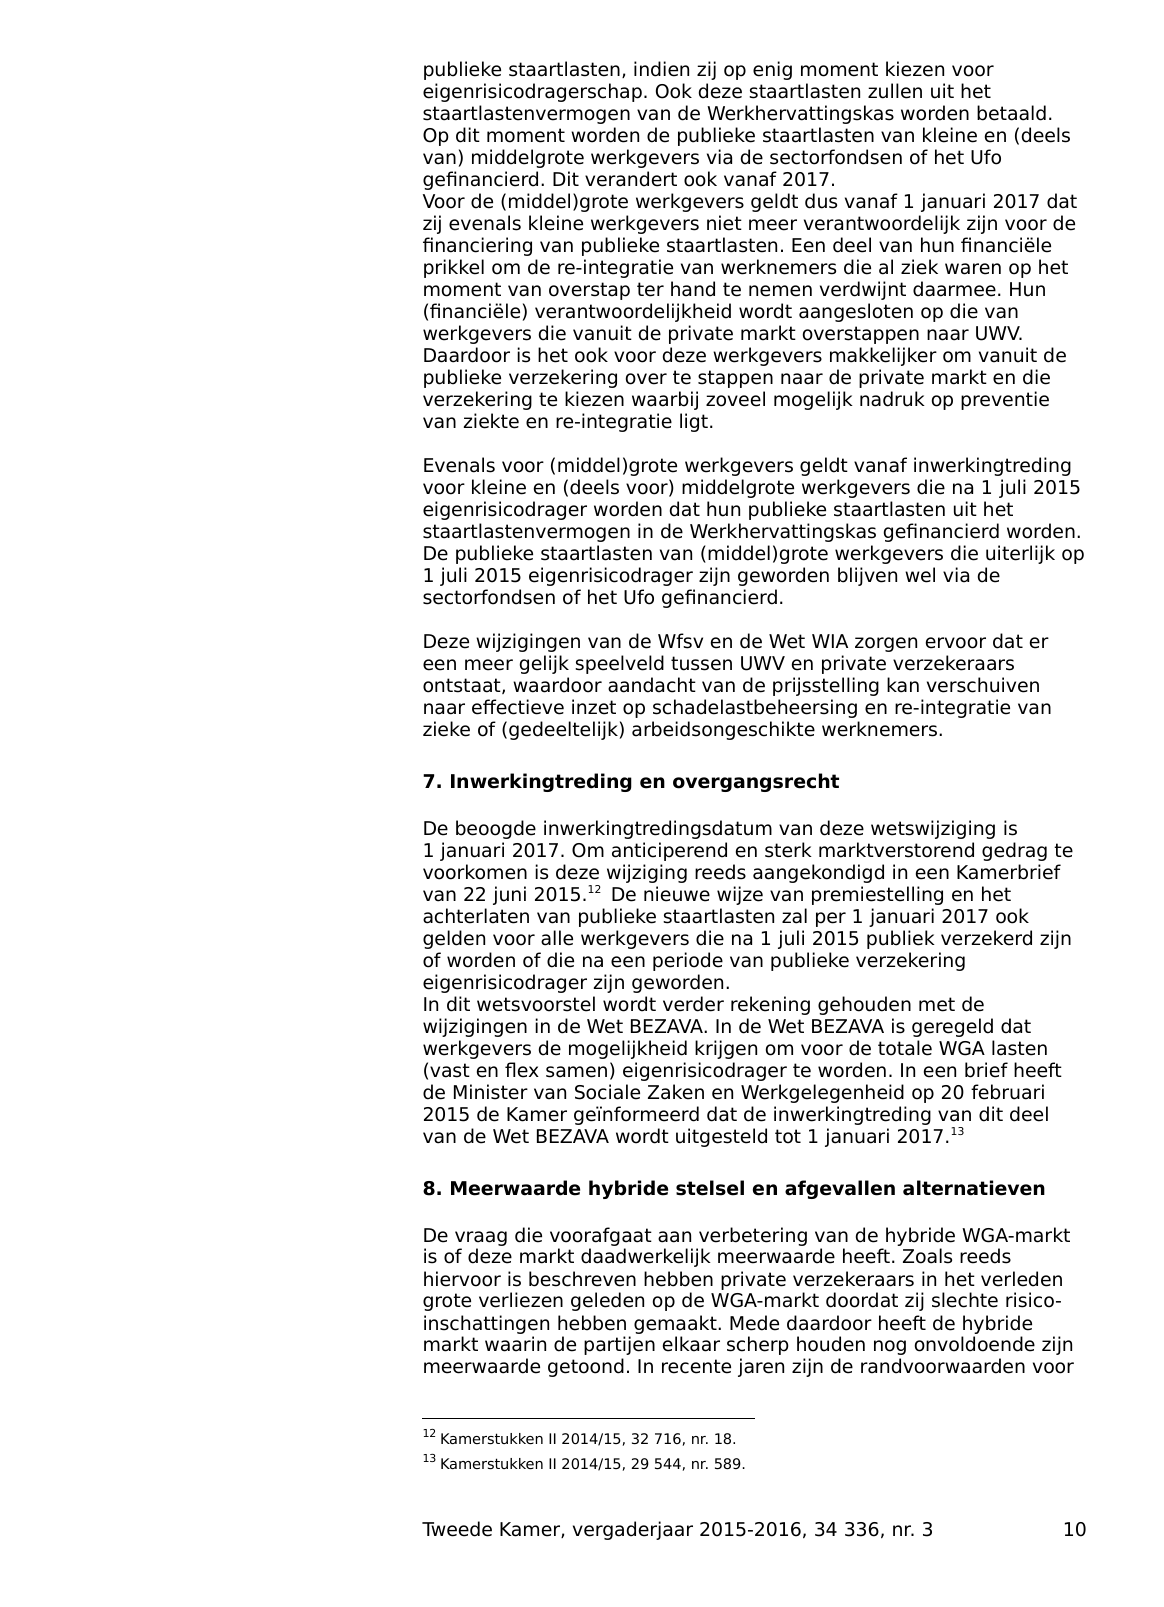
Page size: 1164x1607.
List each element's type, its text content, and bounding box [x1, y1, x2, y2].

text Op dit moment worden de publieke staartlasten van kleine en (deels van) middelgrote werkgevers via de sectorfondsen of het Ufo gefinancierd. Dit verandert ook vanaf 2017. [422, 125, 1087, 191]
text De vraag die voorafgaat aan verbetering van de hybride WGA-markt is of deze markt daadwerkelijk meerwaarde heeft. Zoals reeds hiervoor is beschreven hebben private verzekeraars in het verleden grote verliezen geleden op de WGA-markt doordat zij slechte risico-inschattingen hebben gemaakt. Mede daardoor heeft de hybride markt waarin de partijen elkaar scherp houden nog onvoldoende zijn meerwaarde getoond. In recente jaren zijn de randvoorwaarden voor [422, 1224, 1087, 1378]
text Evenals voor (middel)grote werkgevers geldt vanaf inwerkingtreding voor kleine en (deels voor) middelgrote werkgevers die na 1 juli 2015 eigenrisicodrager worden dat hun publieke staartlasten uit het staartlastenvermogen in de Werkhervattingskas gefinancierd worden. De publieke staartlasten van (middel)grote werkgevers die uiterlijk op 1 juli 2015 eigenrisicodrager zijn geworden blijven wel via de sectorfondsen of het Ufo gefinancierd. [422, 455, 1087, 609]
text publieke staartlasten, indien zij op enig moment kiezen voor eigenrisicodragerschap. Ook deze staartlasten zullen uit het staartlastenvermogen van de Werkhervattingskas worden betaald. [422, 59, 1087, 125]
text Deze wijzigingen van de Wfsv en de Wet WIA zorgen ervoor dat er een meer gelijk speelveld tussen UWV en private verzekeraars ontstaat, waardoor aandacht van de prijsstelling kan verschuiven naar effectieve inzet op schadelastbeheersing en re-integratie van zieke of (gedeeltelijk) arbeidsongeschikte werknemers. [422, 631, 1087, 741]
text Voor de (middel)grote werkgevers geldt dus vanaf 1 januari 2017 dat zij evenals kleine werkgevers niet meer verantwoordelijk zijn voor de financiering van publieke staartlasten. Een deel van hun financiële prikkel om de re-integratie van werknemers die al ziek waren op het moment van overstap ter hand te nemen verdwijnt daarmee. Hun (financiële) verantwoordelijkheid wordt aangesloten op die van werkgevers die vanuit de private markt overstappen naar UWV. Daardoor is het ook voor deze werkgevers makkelijker om vanuit de publieke verzekering over te stappen naar de private markt en die verzekering te kiezen waarbij zoveel mogelijk nadruk op preventie van ziekte en re-integratie ligt. [422, 191, 1087, 433]
subtitle 8. Meerwaarde hybride stelsel en afgevallen alternatieven [422, 1177, 1087, 1199]
subtitle 7. Inwerkingtreding en overgangsrecht [422, 771, 1087, 793]
text Kamerstukken II 2014/15, 32 716, nr. 18. [422, 1427, 1087, 1449]
text Kamerstukken II 2014/15, 29 544, nr. 589. [422, 1452, 1087, 1474]
text De beoogde inwerkingtredingsdatum van deze wetswijziging is 1 januari 2017. Om anticiperend en sterk marktverstorend gedrag te voorkomen is deze wijziging reeds aangekondigd in een Kamerbrief van 22 juni 2015. De nieuwe wijze van premiestelling en het achterlaten van publieke staartlasten zal per 1 januari 2017 ook gelden voor alle werkgevers die na 1 juli 2015 publiek verzekerd zijn of worden of die na een periode van publieke verzekering eigenrisicodrager zijn geworden. [422, 818, 1087, 994]
text In dit wetsvoorstel wordt verder rekening gehouden met de wijzigingen in de Wet BEZAVA. In de Wet BEZAVA is geregeld dat werkgevers de mogelijkheid krijgen om voor de totale WGA lasten (vast en flex samen) eigenrisicodrager te worden. In een brief heeft de Minister van Sociale Zaken en Werkgelegenheid op 20 februari 2015 de Kamer geïnformeerd dat de inwerkingtreding van dit deel van de Wet BEZAVA wordt uitgesteld tot 1 januari 2017. [422, 994, 1087, 1147]
